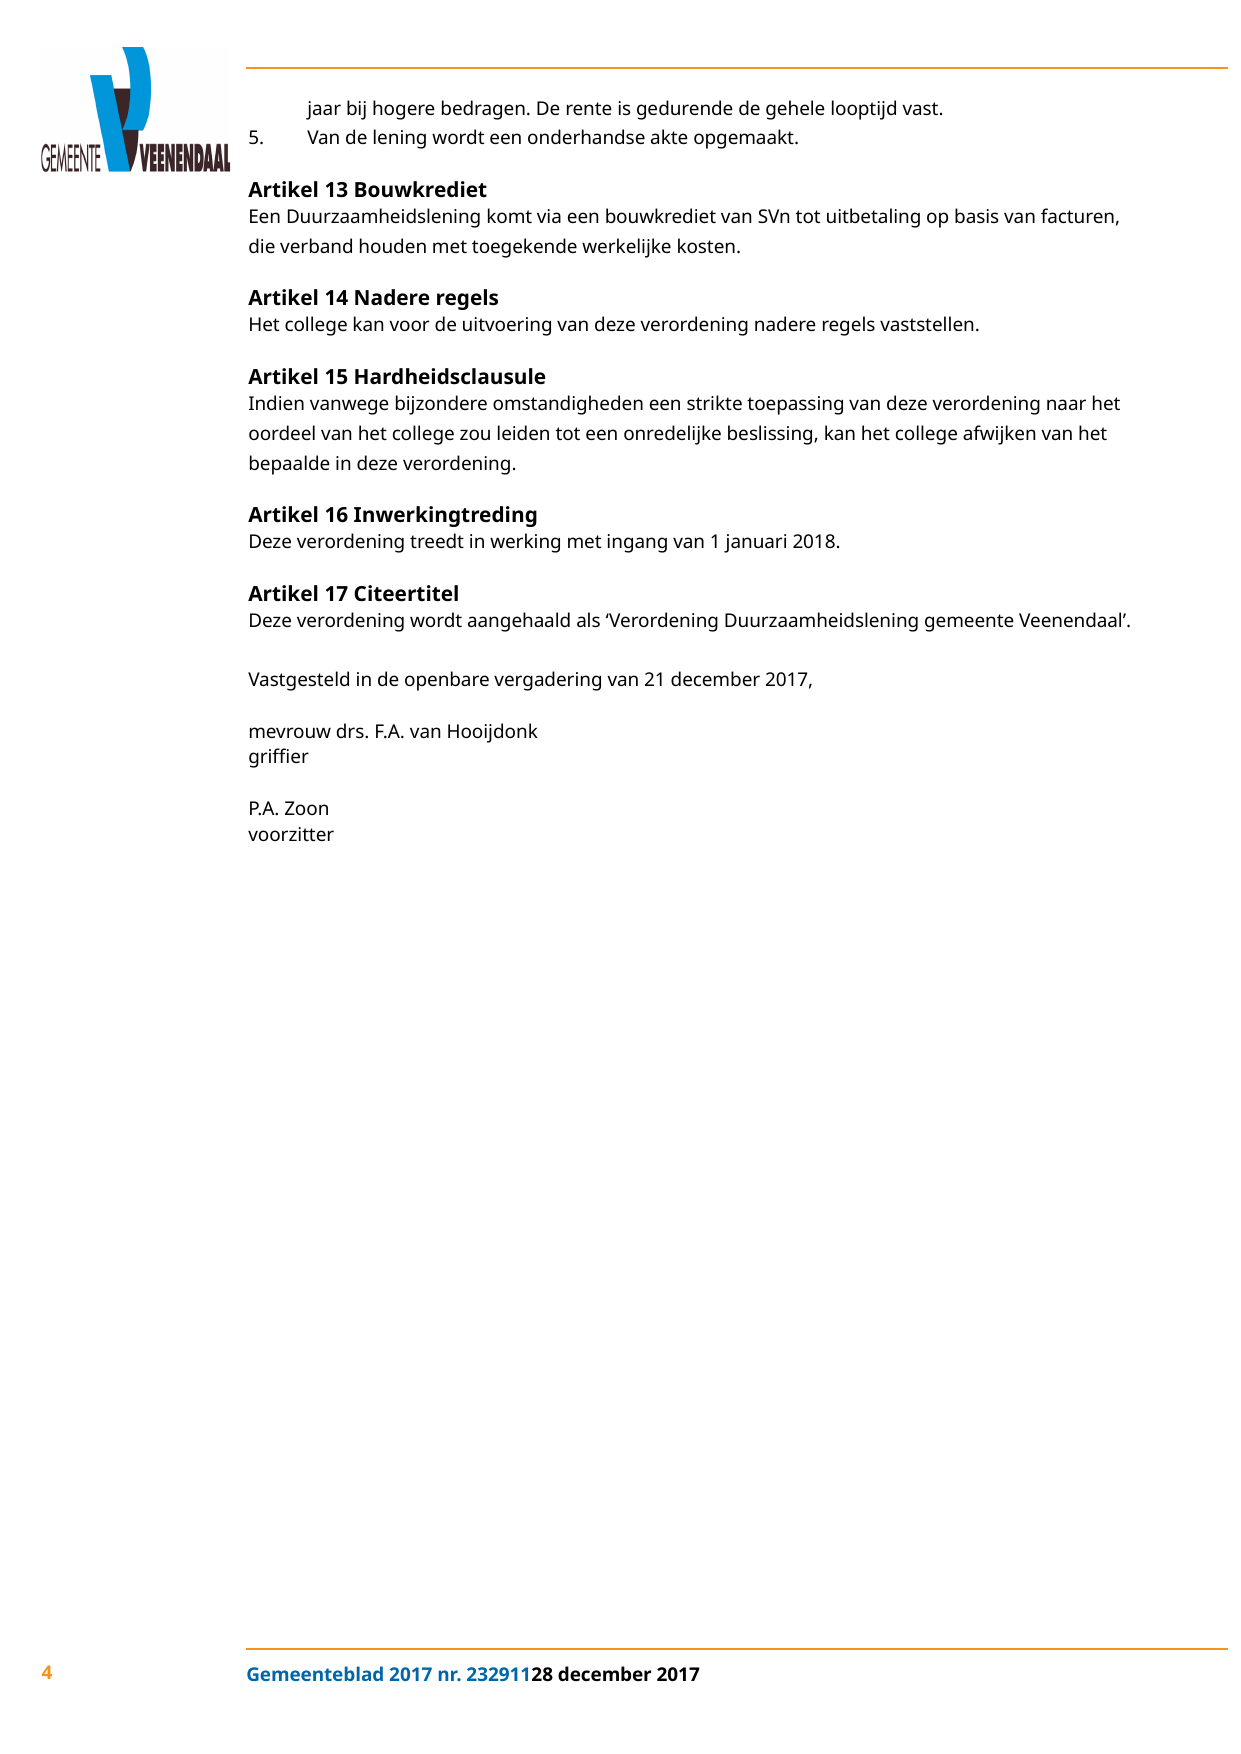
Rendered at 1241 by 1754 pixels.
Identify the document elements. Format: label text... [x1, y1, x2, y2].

text Deze verordening wordt aangehaald als ‘Verordening Duurzaamheidslening gemeente Veenendaal’. [248, 607, 1152, 633]
list Van de lening wordt een onderhandse akte opgemaakt. [248, 124, 1152, 150]
text Artikel 16 Inwerkingtreding [248, 500, 1152, 528]
text Het college kan voor de uitvoering van deze verordening nadere regels vaststellen. [248, 312, 1152, 337]
text mevrouw drs. F.A. van Hooijdonk [248, 718, 1152, 744]
list jaar bij hogere bedragen. De rente is gedurende de gehele looptijd vast. [248, 95, 1152, 121]
text Artikel 15 Hardheidsclausule [248, 362, 1152, 391]
text Artikel 13 Bouwkrediet [248, 175, 1152, 203]
text Een Duurzaamheidslening komt via een bouwkrediet van SVn tot uitbetaling op basis van facturen, die verband houden met toegekende werkelijke kosten. [248, 203, 1152, 258]
text voorzitter [248, 821, 1152, 847]
text Deze verordening treedt in werking met ingang van 1 januari 2018. [248, 528, 1152, 554]
text Vastgesteld in de openbare vergadering van 21 december 2017, [248, 667, 1152, 692]
text Artikel 17 Citeertitel [248, 579, 1152, 607]
text griffier [248, 744, 1152, 769]
text Indien vanwege bijzondere omstandigheden een strikte toepassing van deze verordening naar het oordeel van het college zou leiden tot een onredelijke beslissing, kan het college afwijken van het bepaalde in deze verordening. [248, 391, 1152, 475]
picture [41, 47, 130, 172]
picture [123, 47, 231, 172]
text P.A. Zoon [248, 795, 1152, 821]
text Artikel 14 Nadere regels [248, 283, 1152, 312]
